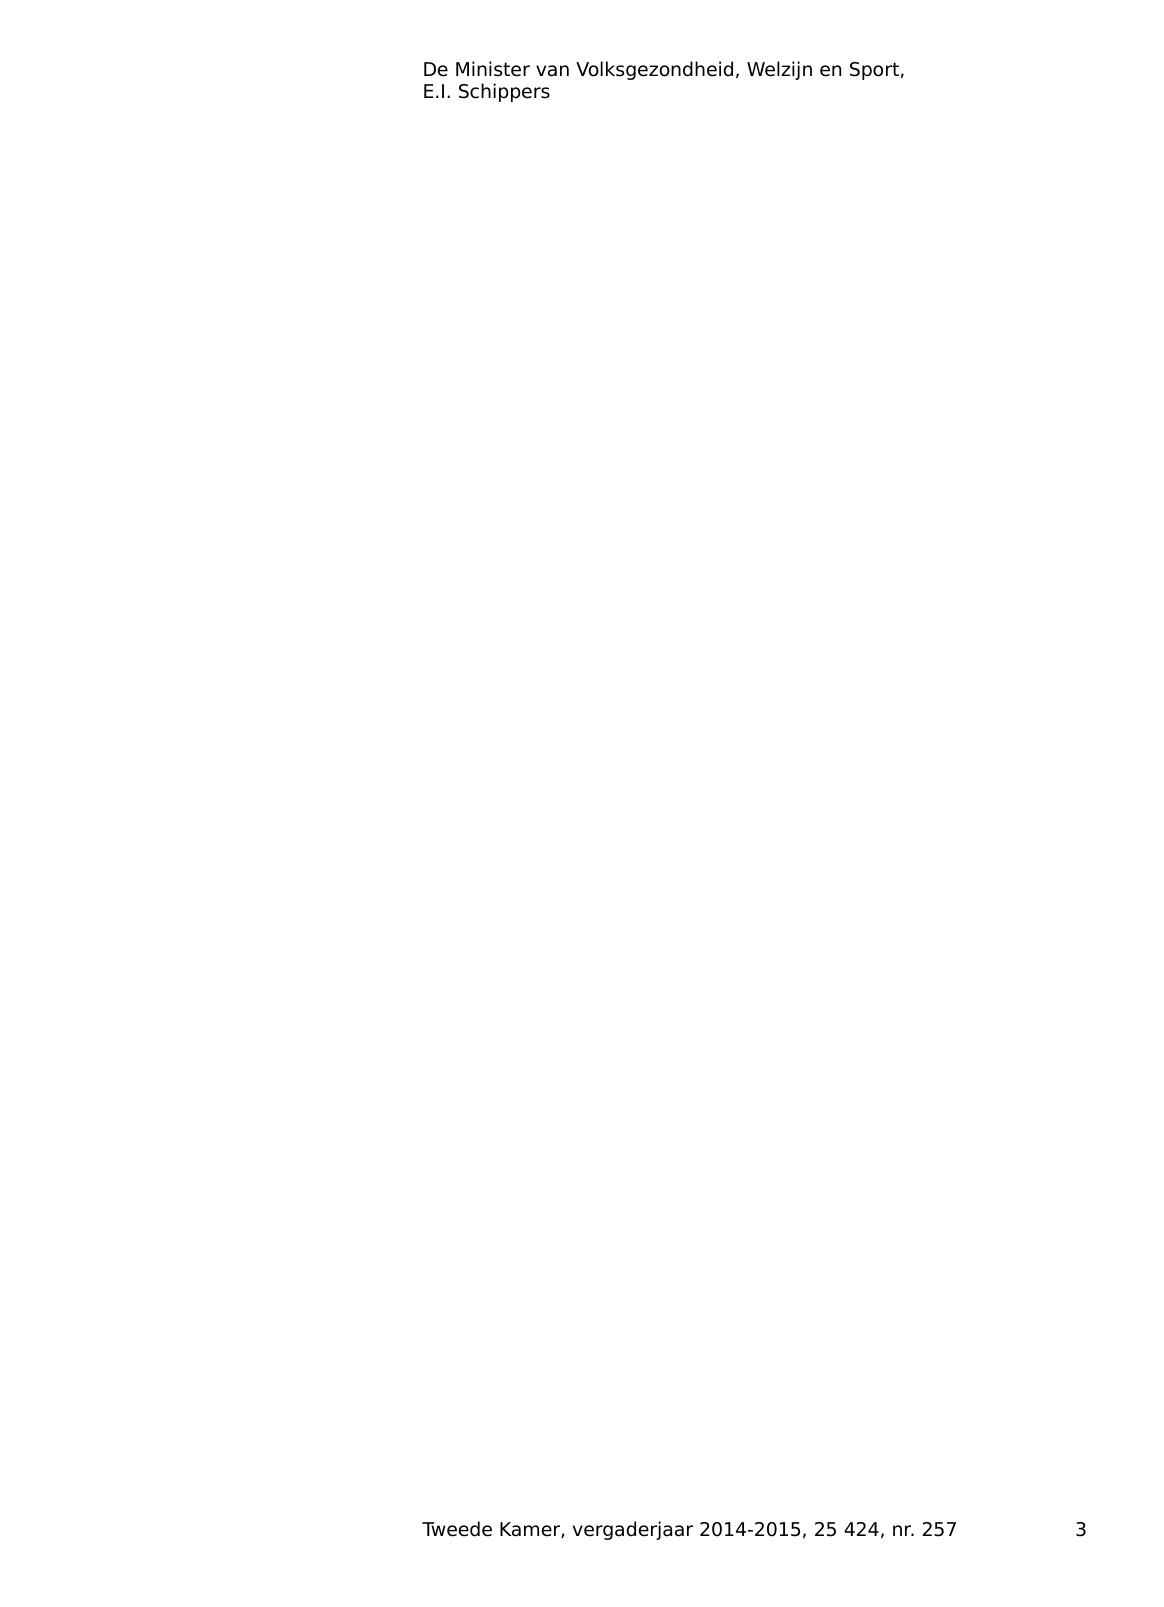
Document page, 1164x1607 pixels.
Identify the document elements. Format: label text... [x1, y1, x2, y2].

text De Minister van Volksgezondheid, Welzijn en Sport, E.I. Schippers [422, 59, 1087, 103]
